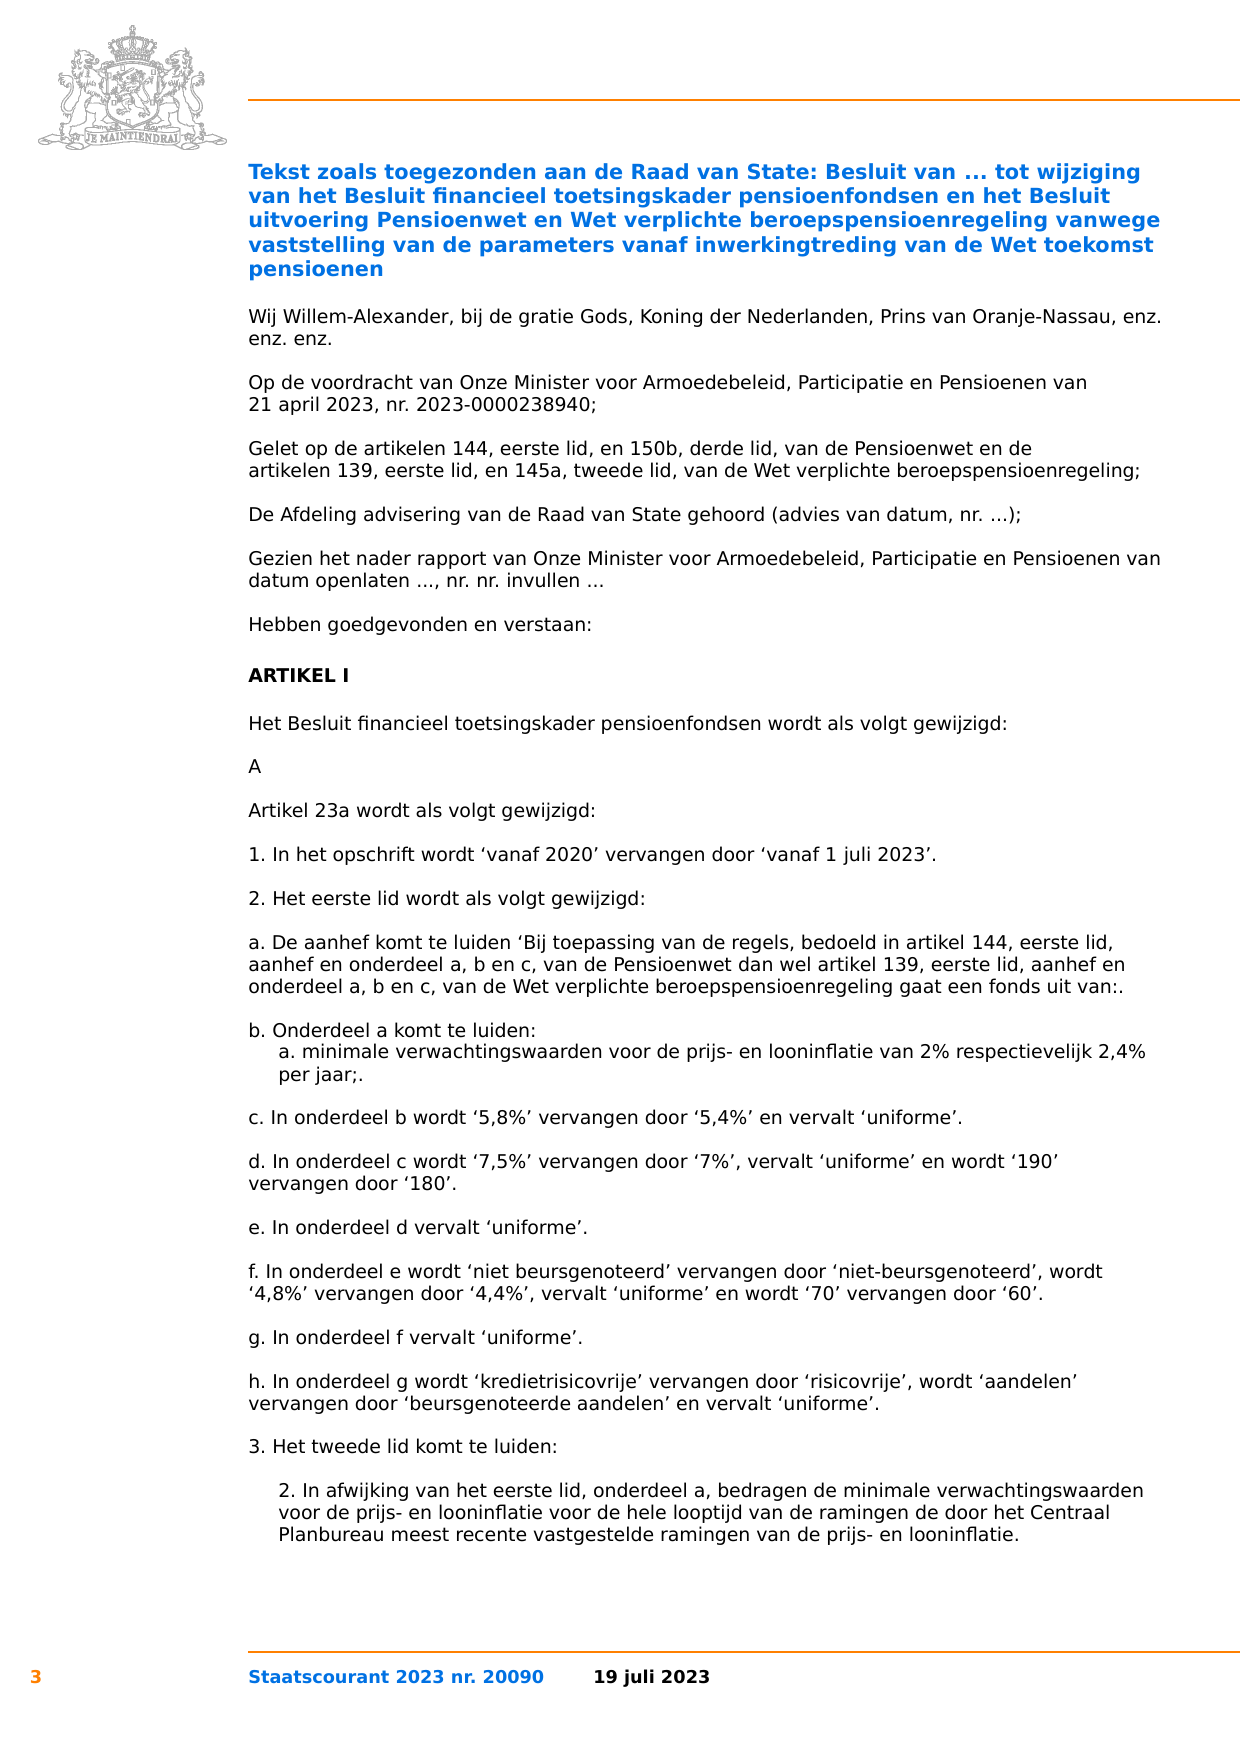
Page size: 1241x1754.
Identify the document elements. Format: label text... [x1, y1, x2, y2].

text Gelet op de artikelen 144, eerste lid, en 150b, derde lid, van de Pensioenwet en de artikelen 139, eerste lid, en 145a, tweede lid, van de Wet verplichte beroepspensioenregeling; [248, 438, 1163, 482]
text 1. In het opschrift wordt ‘vanaf 2020’ vervangen door ‘vanaf 1 juli 2023’. [248, 844, 1163, 866]
text e. In onderdeel d vervalt ‘uniforme’. [248, 1217, 1163, 1239]
text Hebben goedgevonden en verstaan: [248, 613, 1163, 635]
text a. minimale verwachtingswaarden voor de prijs- en looninflatie van 2% respectievelijk 2,4% per jaar;. [278, 1041, 1163, 1085]
text h. In onderdeel g wordt ‘kredietrisicovrije’ vervangen door ‘risicovrije’, wordt ‘aandelen’ vervangen door ‘beursgenoteerde aandelen’ en vervalt ‘uniforme’. [248, 1371, 1163, 1414]
text a. De aanhef komt te luiden ‘Bij toepassing van de regels, bedoeld in artikel 144, eerste lid, aanhef en onderdeel a, b en c, van de Pensioenwet dan wel artikel 139, eerste lid, aanhef en onderdeel a, b en c, van de Wet verplichte beroepspensioenregeling gaat een fonds uit van:. [248, 932, 1163, 998]
text 3. Het tweede lid komt te luiden: [248, 1436, 1163, 1458]
picture [38, 25, 227, 150]
text A [248, 756, 1163, 778]
subtitle Tekst zoals toegezonden aan de Raad van State: Besluit van ... tot wijziging van het Besluit financieel toetsingskader pensioenfondsen en het Besluit uitvoering Pensioenwet en Wet verplichte beroepspensioenregeling vanwege vaststelling van de parameters vanaf inwerkingtreding van de Wet toekomst pensioenen [248, 160, 1163, 281]
text 2. Het eerste lid wordt als volgt gewijzigd: [248, 888, 1163, 910]
text b. Onderdeel a komt te luiden: [248, 1019, 1163, 1041]
text d. In onderdeel c wordt ‘7,5%’ vervangen door ‘7%’, vervalt ‘uniforme’ en wordt ‘190’ vervangen door ‘180’. [248, 1151, 1163, 1195]
subtitle ARTIKEL I [248, 665, 1163, 687]
text 2. In afwijking van het eerste lid, onderdeel a, bedragen de minimale verwachtingswaarden voor de prijs- en looninflatie voor de hele looptijd van de ramingen de door het Centraal Planbureau meest recente vastgestelde ramingen van de prijs- en looninflatie. [278, 1480, 1163, 1546]
text Gezien het nader rapport van Onze Minister voor Armoedebeleid, Participatie en Pensioenen van datum openlaten ..., nr. nr. invullen ... [248, 548, 1163, 592]
text Wij Willem-Alexander, bij de gratie Gods, Koning der Nederlanden, Prins van Oranje-Nassau, enz. enz. enz. [248, 306, 1163, 350]
text De Afdeling advisering van de Raad van State gehoord (advies van datum, nr. ...); [248, 504, 1163, 526]
text c. In onderdeel b wordt ‘5,8%’ vervangen door ‘5,4%’ en vervalt ‘uniforme’. [248, 1107, 1163, 1129]
text Op de voordracht van Onze Minister voor Armoedebeleid, Participatie en Pensioenen van 21 april 2023, nr. 2023-0000238940; [248, 372, 1163, 416]
text Artikel 23a wordt als volgt gewijzigd: [248, 800, 1163, 822]
text f. In onderdeel e wordt ‘niet beursgenoteerd’ vervangen door ‘niet-beursgenoteerd’, wordt ‘4,8%’ vervangen door ‘4,4%’, vervalt ‘uniforme’ en wordt ‘70’ vervangen door ‘60’. [248, 1261, 1163, 1305]
text Het Besluit financieel toetsingskader pensioenfondsen wordt als volgt gewijzigd: [248, 712, 1163, 734]
text g. In onderdeel f vervalt ‘uniforme’. [248, 1327, 1163, 1349]
